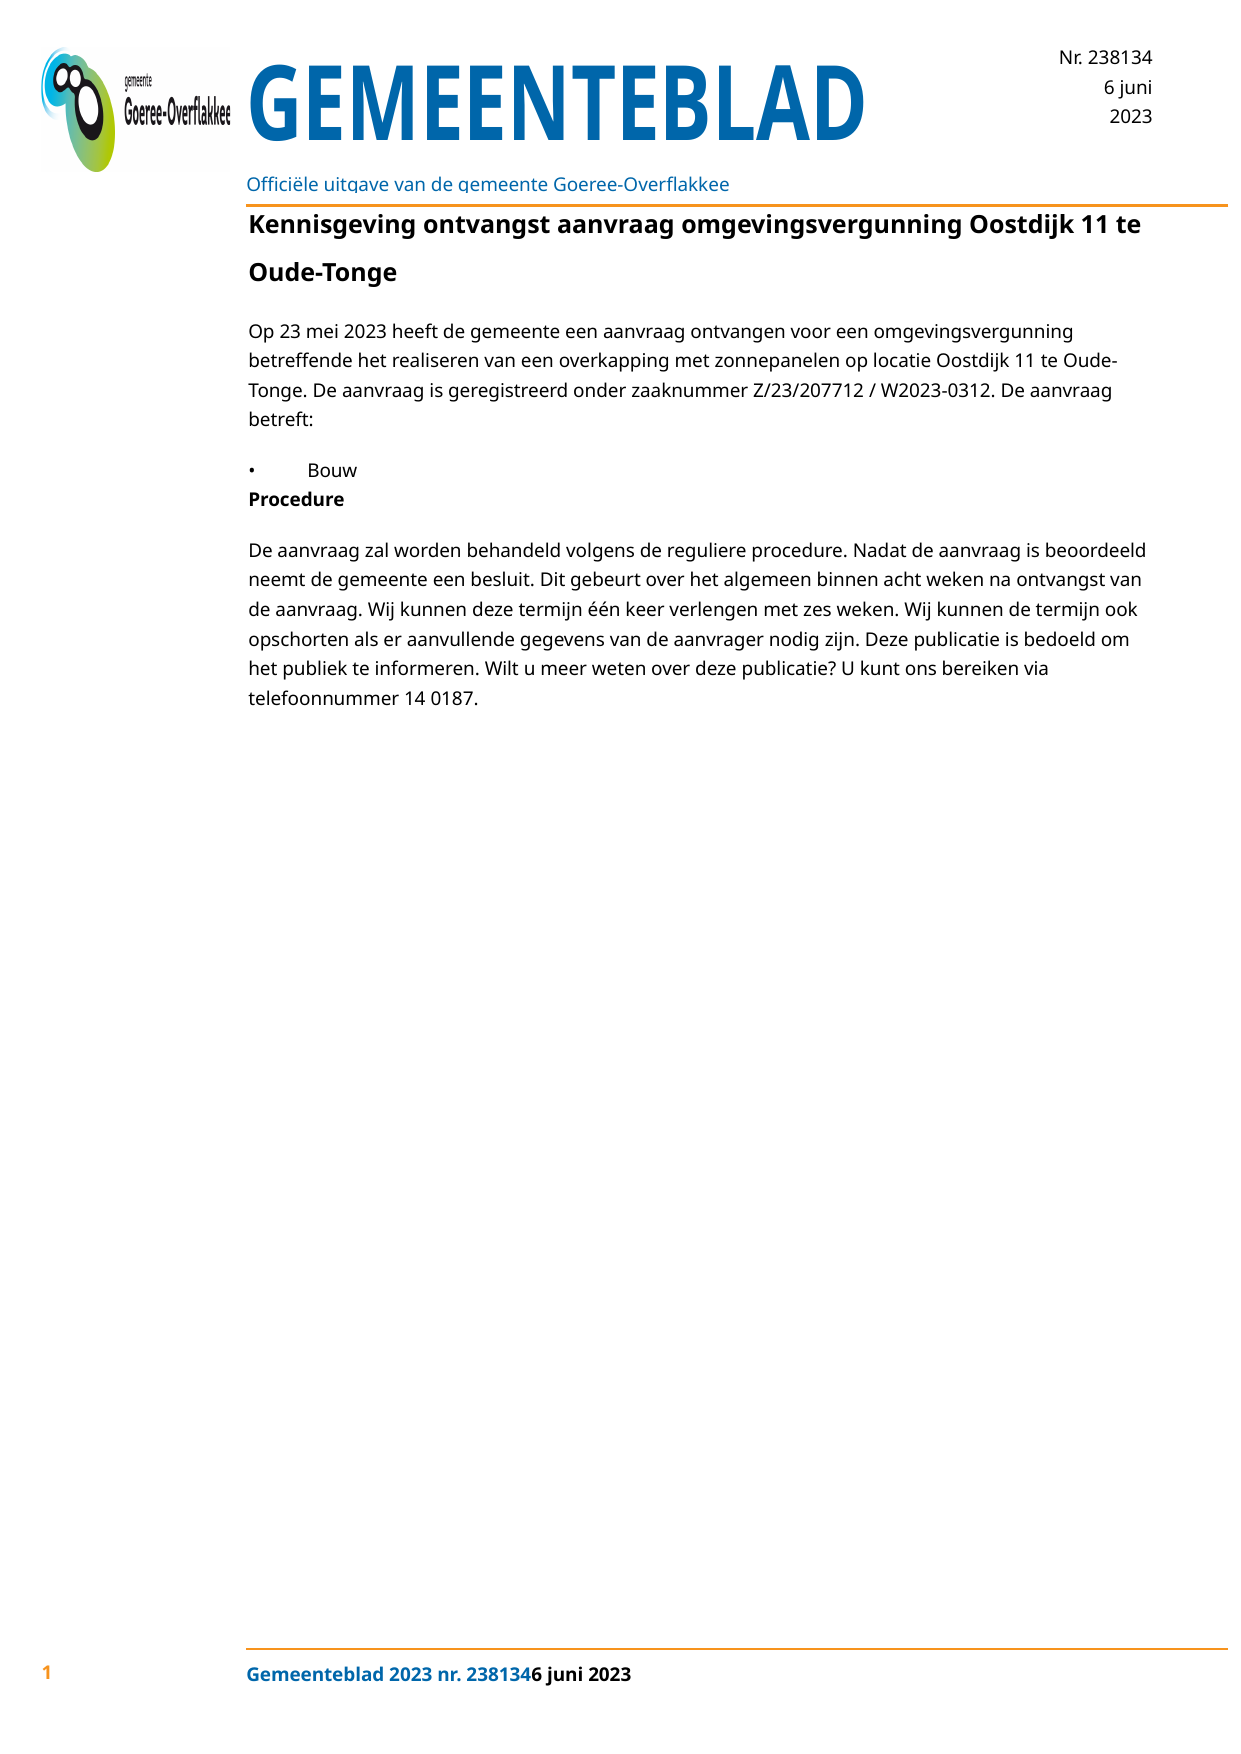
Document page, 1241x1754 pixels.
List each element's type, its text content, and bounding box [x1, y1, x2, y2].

picture [41, 47, 231, 172]
list Bouw [248, 457, 1152, 483]
text De aanvraag zal worden behandeld volgens de reguliere procedure. Nadat de aanvraag is beoordeeld neemt de gemeente een besluit. Dit gebeurt over het algemeen binnen acht weken na ontvangst van de aanvraag. Wij kunnen deze termijn één keer verlengen met zes weken. Wij kunnen de termijn ook opschorten als er aanvullende gegevens van de aanvrager nodig zijn. Deze publicatie is bedoeld om het publiek te informeren. Wilt u meer weten over deze publicatie? U kunt ons bereiken via telefoonnummer 14 0187. [248, 537, 1152, 711]
text Op 23 mei 2023 heeft de gemeente een aanvraag ontvangen voor een omgevingsvergunning betreffende het realiseren van een overkapping met zonnepanelen op locatie Oostdijk 11 te Oude-Tonge. De aanvraag is geregistreerd onder zaaknummer Z/23/207712 / W2023-0312. De aanvraag betreft: [248, 318, 1152, 432]
text Kennisgeving ontvangst aanvraag omgevingsvergunning Oostdijk 11 te Oude-Tonge [248, 207, 1152, 288]
text Procedure [248, 487, 1152, 512]
